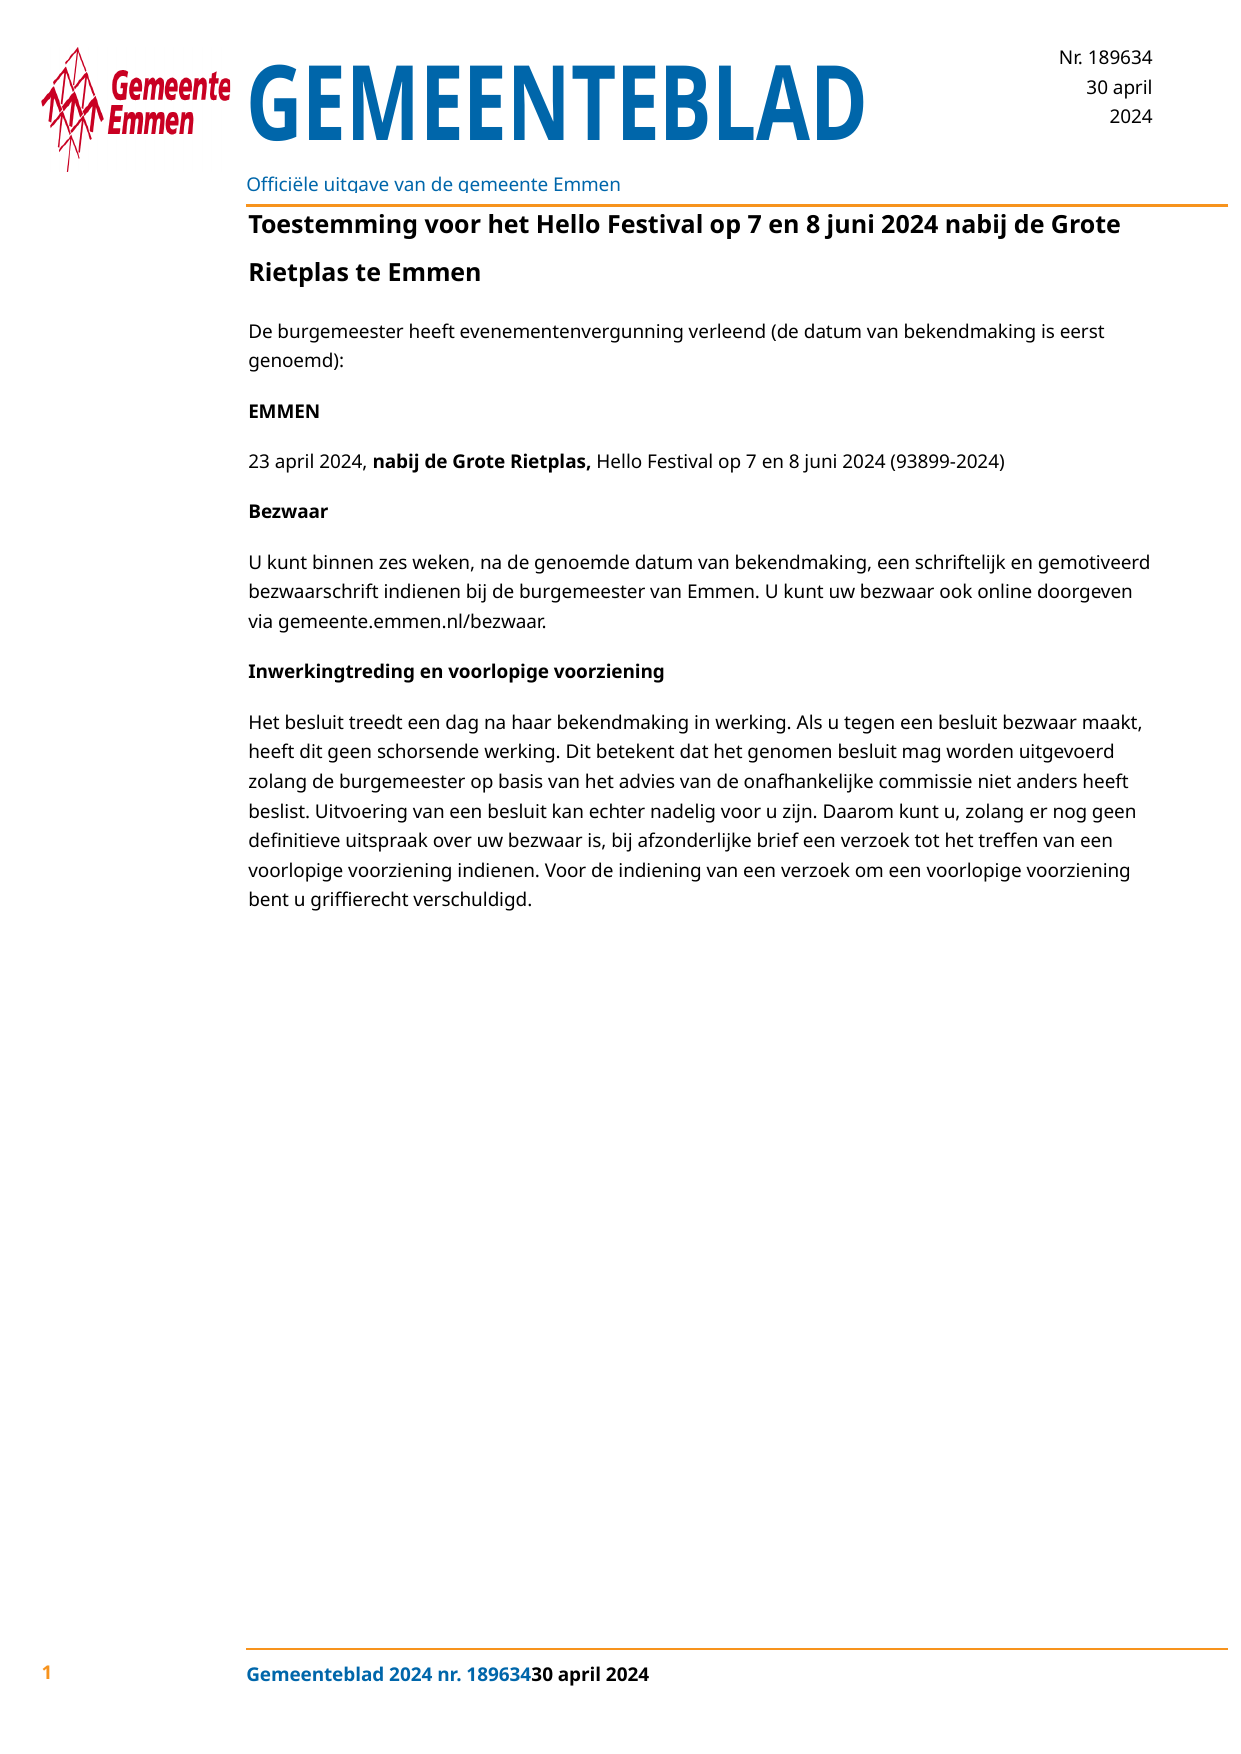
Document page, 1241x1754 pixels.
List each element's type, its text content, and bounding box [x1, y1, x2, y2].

text De burgemeester heeft evenementenvergunning verleend (de datum van bekendmaking is eerst genoemd): [248, 318, 1152, 373]
text U kunt binnen zes weken, na de genoemde datum van bekendmaking, een schriftelijk en gemotiveerd bezwaarschrift indienen bij de burgemeester van Emmen. U kunt uw bezwaar ook online doorgeven via gemeente.emmen.nl/bezwaar. [248, 549, 1152, 634]
text Toestemming voor het Hello Festival op 7 en 8 juni 2024 nabij de Grote Rietplas te Emmen [248, 207, 1152, 288]
text Inwerkingtreding en voorlopige voorziening [248, 659, 1152, 684]
picture [41, 47, 231, 172]
text Bezwaar [248, 499, 1152, 524]
text EMMEN [248, 398, 1152, 424]
text 23 april 2024, nabij de Grote Rietplas, Hello Festival op 7 en 8 juni 2024 (93899-2024) [248, 448, 1152, 474]
text Het besluit treedt een dag na haar bekendmaking in werking. Als u tegen een besluit bezwaar maakt, heeft dit geen schorsende werking. Dit betekent dat het genomen besluit mag worden uitgevoerd zolang de burgemeester op basis van het advies van de onafhankelijke commissie niet anders heeft beslist. Uitvoering van een besluit kan echter nadelig voor u zijn. Daarom kunt u, zolang er nog geen definitieve uitspraak over uw bezwaar is, bij afzonderlijke brief een verzoek tot het treffen van een voorlopige voorziening indienen. Voor de indiening van een verzoek om een voorlopige voorziening bent u griffierecht verschuldigd. [248, 709, 1152, 912]
